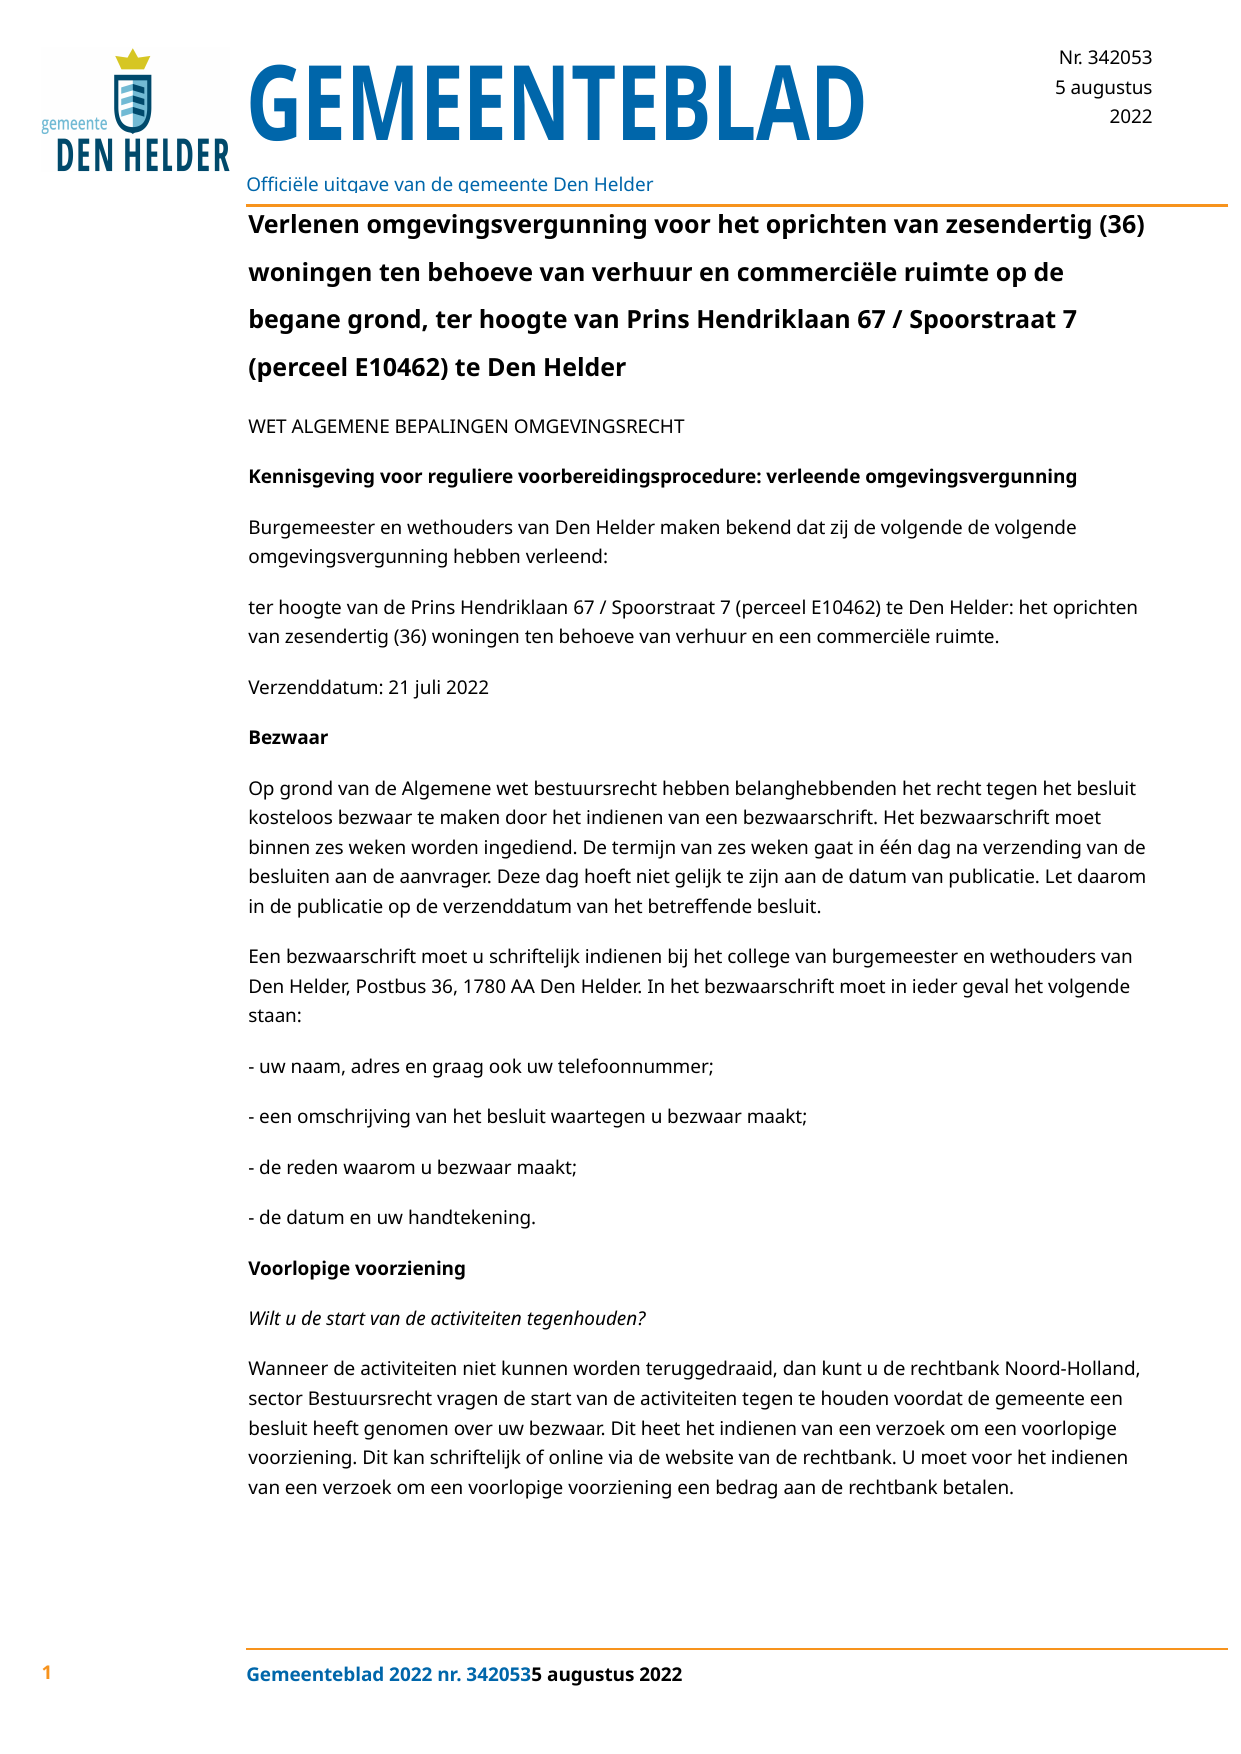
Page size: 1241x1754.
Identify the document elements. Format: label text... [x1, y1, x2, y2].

text Bezwaar [248, 724, 1152, 750]
text Een bezwaarschrift moet u schriftelijk indienen bij het college van burgemeester en wethouders van Den Helder, Postbus 36, 1780 AA Den Helder. In het bezwaarschrift moet in ieder geval het volgende staan: [248, 943, 1152, 1028]
picture [130, 157, 135, 172]
text Wanneer de activiteiten niet kunnen worden teruggedraaid, dan kunt u de rechtbank Noord-Holland, sector Bestuursrecht vragen de start van de activiteiten tegen te houden voordat de gemeente een besluit heeft genomen over uw bezwaar. Dit heet het indienen van een verzoek om een voorlopige voorziening. Dit kan schriftelijk of online via de website van de rechtbank. U moet voor het indienen van een verzoek om een voorlopige voorziening een bedrag aan de rechtbank betalen. [248, 1356, 1152, 1500]
text Voorlopige voorziening [248, 1255, 1152, 1281]
text - de reden waarom u bezwaar maakt; [248, 1154, 1152, 1180]
text Wilt u de start van de activiteiten tegenhouden? [248, 1305, 1152, 1331]
picture [100, 154, 106, 172]
picture [41, 47, 231, 172]
text - de datum en uw handtekening. [248, 1204, 1152, 1230]
text Verzenddatum: 21 juli 2022 [248, 674, 1152, 700]
text WET ALGEMENE BEPALINGEN OMGEVINGSRECHT [248, 413, 1152, 439]
picture [63, 144, 68, 165]
text - een omschrijving van het besluit waartegen u bezwaar maakt; [248, 1103, 1152, 1129]
picture [182, 144, 187, 165]
text Verlenen omgevingsvergunning voor het oprichten van zesendertig (36) woningen ten behoeve van verhuur en commerciële ruimte op de begane grond, ter hoogte van Prins Hendriklaan 67 / Spoorstraat 7 (perceel E10462) te Den Helder [248, 207, 1152, 384]
text Kennisgeving voor reguliere voorbereidingsprocedure: verleende omgevingsvergunning [248, 463, 1152, 489]
text ter hoogte van de Prins Hendriklaan 67 / Spoorstraat 7 (perceel E10462) te Den Helder: het oprichten van zesendertig (36) woningen ten behoeve van verhuur en een commerciële ruimte. [248, 594, 1152, 649]
text Op grond van de Algemene wet bestuursrecht hebben belanghebbenden het recht tegen het besluit kosteloos bezwaar te maken door het indienen van een bezwaarschrift. Het bezwaarschrift moet binnen zes weken worden ingediend. De termijn van zes weken gaat in één dag na verzending van de besluiten aan de aanvrager. Deze dag hoeft niet gelijk te zijn aan de datum van publicatie. Let daarom in de publicatie op de verzenddatum van het betreffende besluit. [248, 775, 1152, 919]
text - uw naam, adres en graag ook uw telefoonnummer; [248, 1053, 1152, 1079]
picture [220, 160, 224, 172]
text Burgemeester en wethouders van Den Helder maken bekend dat zij de volgende de volgende omgevingsvergunning hebben verleend: [248, 514, 1152, 569]
